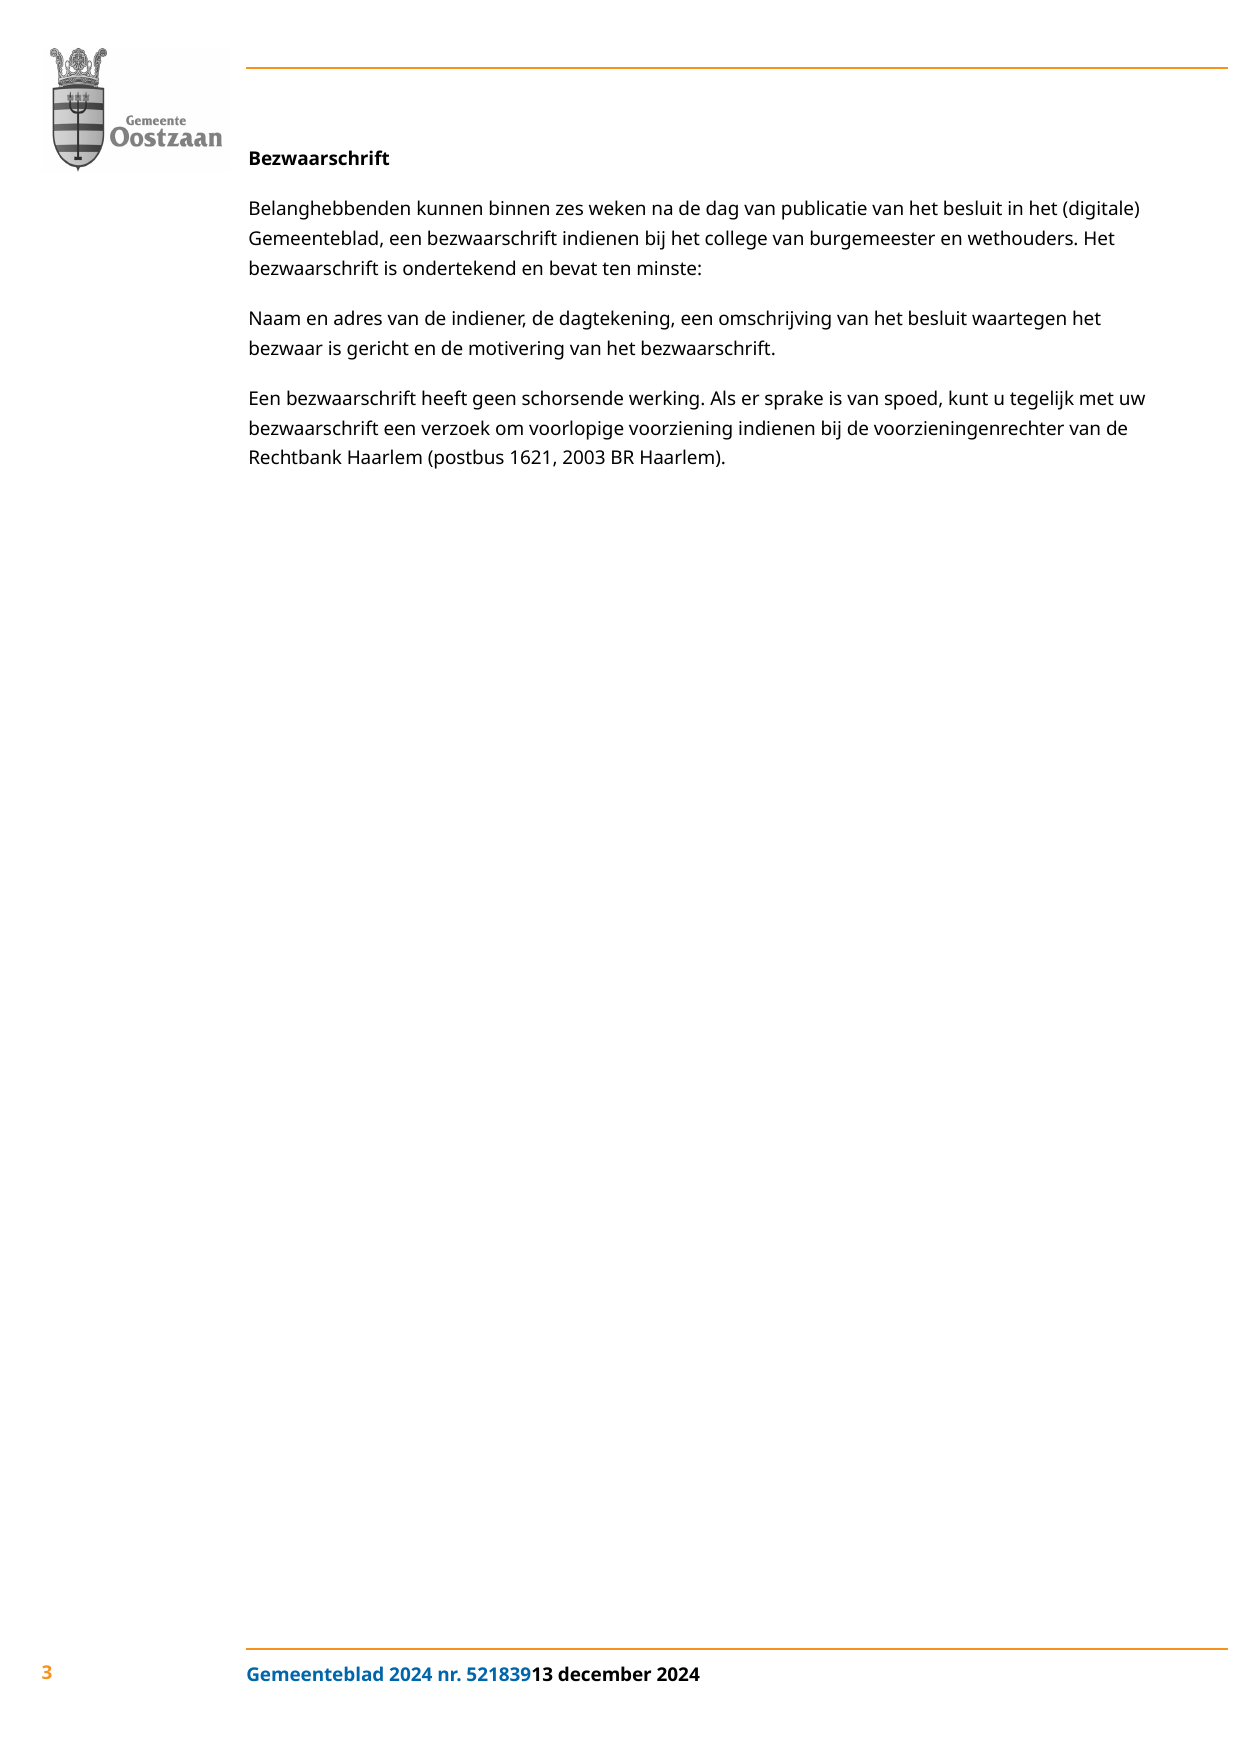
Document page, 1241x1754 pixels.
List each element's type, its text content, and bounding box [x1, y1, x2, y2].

picture [41, 47, 231, 172]
text Belanghebbenden kunnen binnen zes weken na de dag van publicatie van het besluit in het (digitale) Gemeenteblad, een bezwaarschrift indienen bij het college van burgemeester en wethouders. Het bezwaarschrift is ondertekend en bevat ten minste: [248, 196, 1152, 281]
text Naam en adres van de indiener, de dagtekening, een omschrijving van het besluit waartegen het bezwaar is gericht en de motivering van het bezwaarschrift. [248, 305, 1152, 361]
text Bezwaarschrift [248, 145, 1152, 171]
text Een bezwaarschrift heeft geen schorsende werking. Als er sprake is van spoed, kunt u tegelijk met uw bezwaarschrift een verzoek om voorlopige voorziening indienen bij de voorzieningenrechter van de Rechtbank Haarlem (postbus 1621, 2003 BR Haarlem). [248, 385, 1152, 470]
